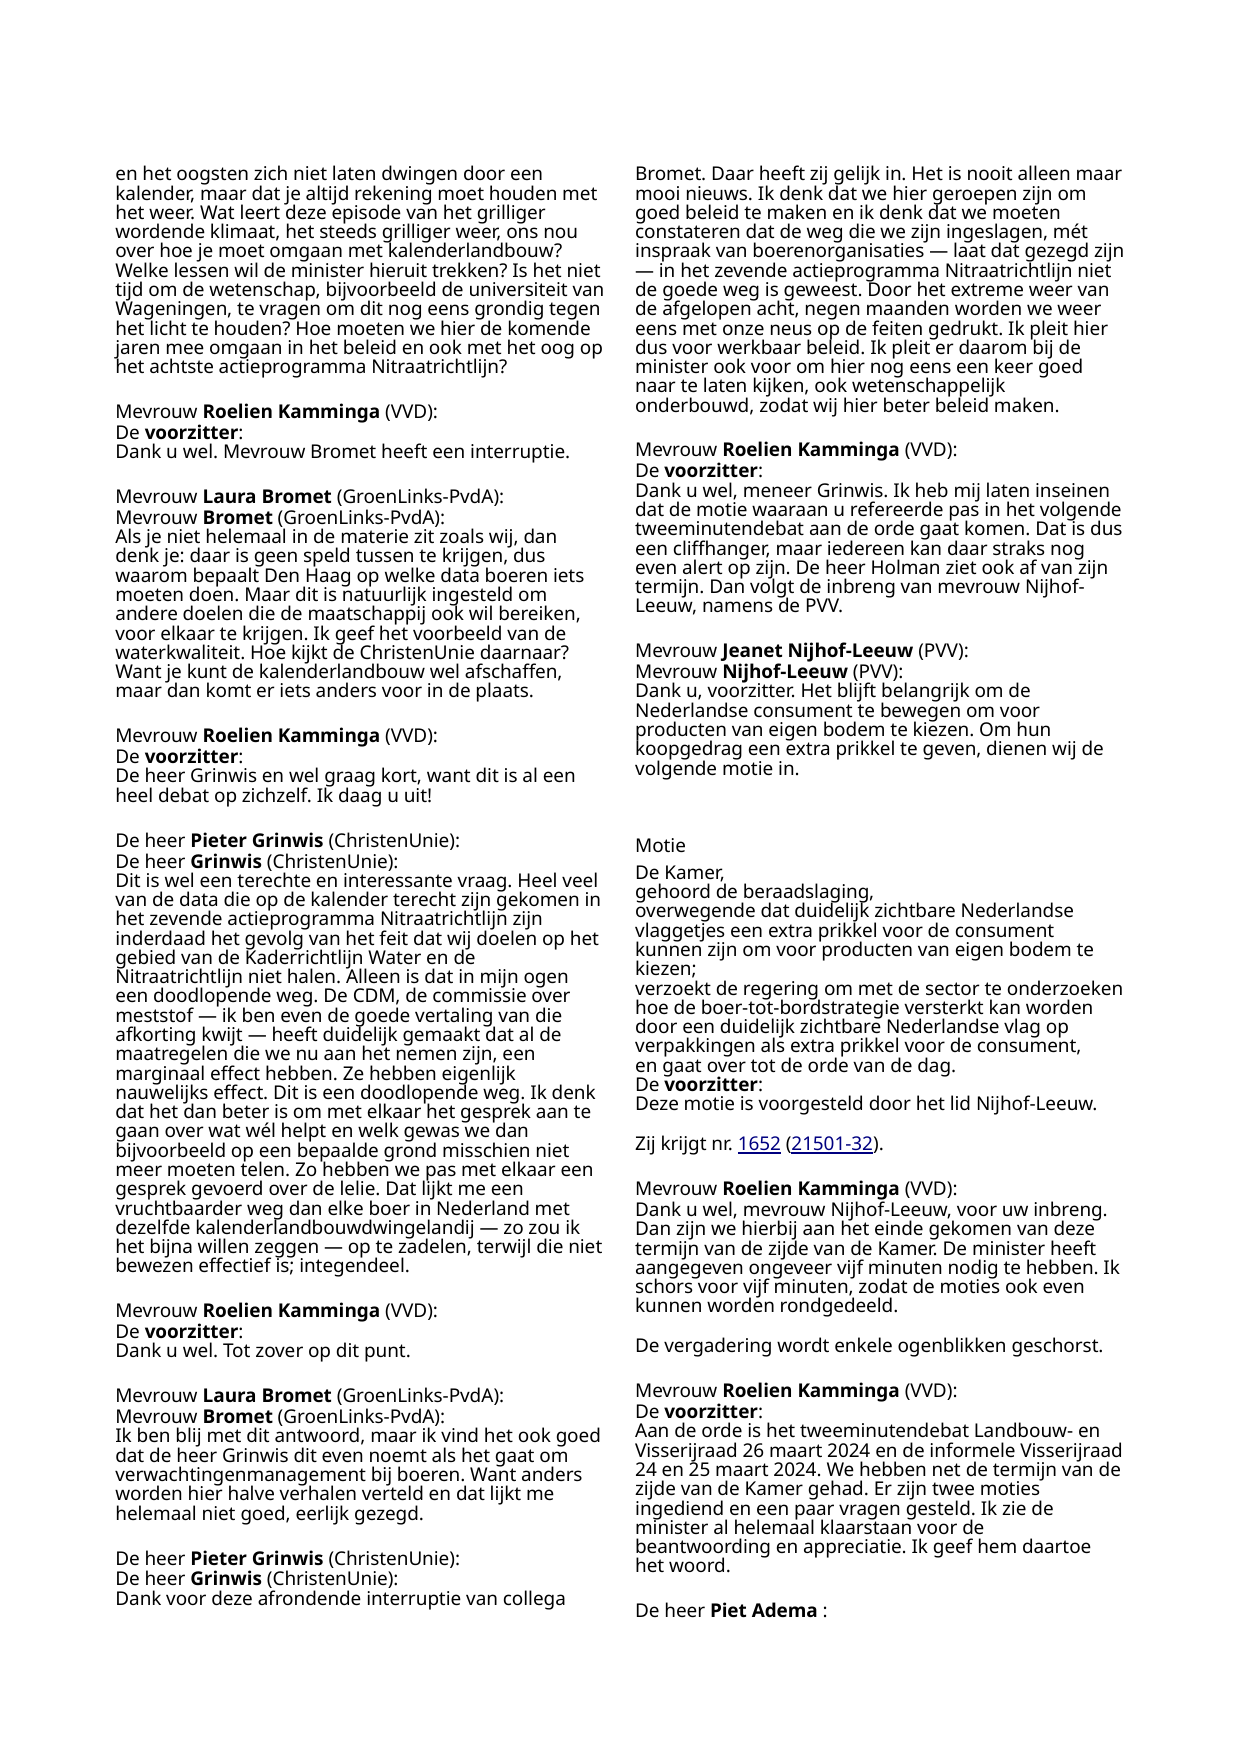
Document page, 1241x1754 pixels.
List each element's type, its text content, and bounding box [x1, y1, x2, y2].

text De voorzitter: [635, 1076, 1125, 1095]
text Motie [635, 832, 1125, 858]
text De voorzitter: [115, 748, 605, 767]
text Mevrouw Jeanet Nijhof-Leeuw (PVV): [635, 637, 1125, 663]
text Mevrouw Nijhof-Leeuw (PVV): [635, 663, 1125, 682]
text Ik ben blij met dit antwoord, maar ik vind het ook goed dat de heer Grinwis dit even noemt als het gaat om verwachtingenmanagement bij boeren. Want anders worden hier halve verhalen verteld en dat lijkt me helemaal niet goed, eerlijk gezegd. [115, 1427, 605, 1524]
text Dank u wel. Mevrouw Bromet heeft een interruptie. [115, 443, 605, 462]
text Mevrouw Roelien Kamminga (VVD): [635, 437, 1125, 462]
text De vergadering wordt enkele ogenblikken geschorst. [635, 1337, 1125, 1357]
text De Kamer, [635, 864, 1125, 883]
text De voorzitter: [635, 462, 1125, 482]
text Mevrouw Bromet (GroenLinks-PvdA): [115, 509, 605, 528]
text Mevrouw Roelien Kamminga (VVD): [115, 398, 605, 424]
text Dank voor deze afrondende interruptie van collega [115, 1590, 605, 1609]
text Mevrouw Bromet (GroenLinks-PvdA): [115, 1408, 605, 1427]
text Mevrouw Roelien Kamminga (VVD): [635, 1175, 1125, 1201]
text Mevrouw Laura Bromet (GroenLinks-PvdA): [115, 1382, 605, 1408]
text De heer Pieter Grinwis (ChristenUnie): [115, 1545, 605, 1570]
text Dank u, voorzitter. Het blijft belangrijk om de Nederlandse consument te bewegen om voor producten van eigen bodem te kiezen. Om hun koopgedrag een extra prikkel te geven, dienen wij de volgende motie in. [635, 682, 1125, 779]
text De voorzitter: [635, 1403, 1125, 1422]
text Dit is wel een terechte en interessante vraag. Heel veel van de data die op de kalender terecht zijn gekomen in het zevende actieprogramma Nitraatrichtlijn zijn inderdaad het gevolg van het feit dat wij doelen op het gebied van de Kaderrichtlijn Water en de Nitraatrichtlijn niet halen. Alleen is dat in mijn ogen een doodlopende weg. De CDM, de commissie over meststof — ik ben even de goede vertaling van die afkorting kwijt — heeft duidelijk gemaakt dat al de maatregelen die we nu aan het nemen zijn, een marginaal effect hebben. Ze hebben eigenlijk nauwelijks effect. Dit is een doodlopende weg. Ik denk dat het dan beter is om met elkaar het gesprek aan te gaan over wat wél helpt en welk gewas we dan bijvoorbeeld op een bepaalde grond misschien niet meer moeten telen. Zo hebben we pas met elkaar een gesprek gevoerd over de lelie. Dat lijkt me een vruchtbaarder weg dan elke boer in Nederland met dezelfde kalenderlandbouwdwingelandij — zo zou ik het bijna willen zeggen — op te zadelen, terwijl die niet bewezen effectief is; integendeel. [115, 872, 605, 1277]
text Zij krijgt nr. 1652 (21501-32). [635, 1135, 1125, 1154]
text De voorzitter: [115, 1323, 605, 1342]
text De heer Piet Adema : [635, 1597, 1125, 1623]
text De heer Pieter Grinwis (ChristenUnie): [115, 827, 605, 853]
text gehoord de beraadslaging, [635, 883, 1125, 902]
text Aan de orde is het tweeminutendebat Landbouw- en Visserijraad 26 maart 2024 en de informele Visserijraad 24 en 25 maart 2024. We hebben net de termijn van de zijde van de Kamer gehad. Er zijn twee moties ingediend en een paar vragen gesteld. Ik zie de minister al helemaal klaarstaan voor de beantwoording en appreciatie. Ik geef hem daartoe het woord. [635, 1422, 1125, 1577]
text en het oogsten zich niet laten dwingen door een kalender, maar dat je altijd rekening moet houden met het weer. Wat leert deze episode van het grilliger wordende klimaat, het steeds grilliger weer, ons nou over hoe je moet omgaan met kalenderlandbouw? Welke lessen wil de minister hieruit trekken? Is het niet tijd om de wetenschap, bijvoorbeeld de universiteit van Wageningen, te vragen om dit nog eens grondig tegen het licht te houden? Hoe moeten we hier de komende jaren mee omgaan in het beleid en ook met het oog op het achtste actieprogramma Nitraatrichtlijn? [115, 165, 605, 377]
text De heer Grinwis (ChristenUnie): [115, 1570, 605, 1590]
text Dank u wel, meneer Grinwis. Ik heb mij laten inseinen dat de motie waaraan u refereerde pas in het volgende tweeminutendebat aan de orde gaat komen. Dat is dus een cliffhanger, maar iedereen kan daar straks nog even alert op zijn. De heer Holman ziet ook af van zijn termijn. Dan volgt de inbreng van mevrouw Nijhof-Leeuw, namens de PVV. [635, 482, 1125, 617]
text Als je niet helemaal in de materie zit zoals wij, dan denk je: daar is geen speld tussen te krijgen, dus waarom bepaalt Den Haag op welke data boeren iets moeten doen. Maar dit is natuurlijk ingesteld om andere doelen die de maatschappij ook wil bereiken, voor elkaar te krijgen. Ik geef het voorbeeld van de waterkwaliteit. Hoe kijkt de ChristenUnie daarnaar? Want je kunt de kalenderlandbouw wel afschaffen, maar dan komt er iets anders voor in de plaats. [115, 528, 605, 702]
text Bromet. Daar heeft zij gelijk in. Het is nooit alleen maar mooi nieuws. Ik denk dat we hier geroepen zijn om goed beleid te maken en ik denk dat we moeten constateren dat de weg die we zijn ingeslagen, mét inspraak van boerenorganisaties — laat dat gezegd zijn — in het zevende actieprogramma Nitraatrichtlijn niet de goede weg is geweest. Door het extreme weer van de afgelopen acht, negen maanden worden we weer eens met onze neus op de feiten gedrukt. Ik pleit hier dus voor werkbaar beleid. Ik pleit er daarom bij de minister ook voor om hier nog eens een keer goed naar te laten kijken, ook wetenschappelijk onderbouwd, zodat wij hier beter beleid maken. [635, 165, 1125, 416]
text De voorzitter: [115, 424, 605, 443]
text verzoekt de regering om met de sector te onderzoeken hoe de boer-tot-bordstrategie versterkt kan worden door een duidelijk zichtbare Nederlandse vlag op verpakkingen als extra prikkel voor de consument, [635, 979, 1125, 1057]
text Dank u wel. Tot zover op dit punt. [115, 1342, 605, 1362]
text overwegende dat duidelijk zichtbare Nederlandse vlaggetjes een extra prikkel voor de consument kunnen zijn om voor producten van eigen bodem te kiezen; [635, 902, 1125, 979]
text Mevrouw Roelien Kamminga (VVD): [115, 722, 605, 748]
text Mevrouw Laura Bromet (GroenLinks-PvdA): [115, 483, 605, 509]
text en gaat over tot de orde van de dag. [635, 1057, 1125, 1076]
text Deze motie is voorgesteld door het lid Nijhof-Leeuw. [635, 1095, 1125, 1114]
text De heer Grinwis (ChristenUnie): [115, 853, 605, 872]
text Mevrouw Roelien Kamminga (VVD): [635, 1377, 1125, 1403]
text De heer Grinwis en wel graag kort, want dit is al een heel debat op zichzelf. Ik daag u uit! [115, 767, 605, 806]
text Mevrouw Roelien Kamminga (VVD): [115, 1297, 605, 1323]
text Dank u wel, mevrouw Nijhof-Leeuw, voor uw inbreng. Dan zijn we hierbij aan het einde gekomen van deze termijn van de zijde van de Kamer. De minister heeft aangegeven ongeveer vijf minuten nodig te hebben. Ik schors voor vijf minuten, zodat de moties ook even kunnen worden rondgedeeld. [635, 1201, 1125, 1317]
